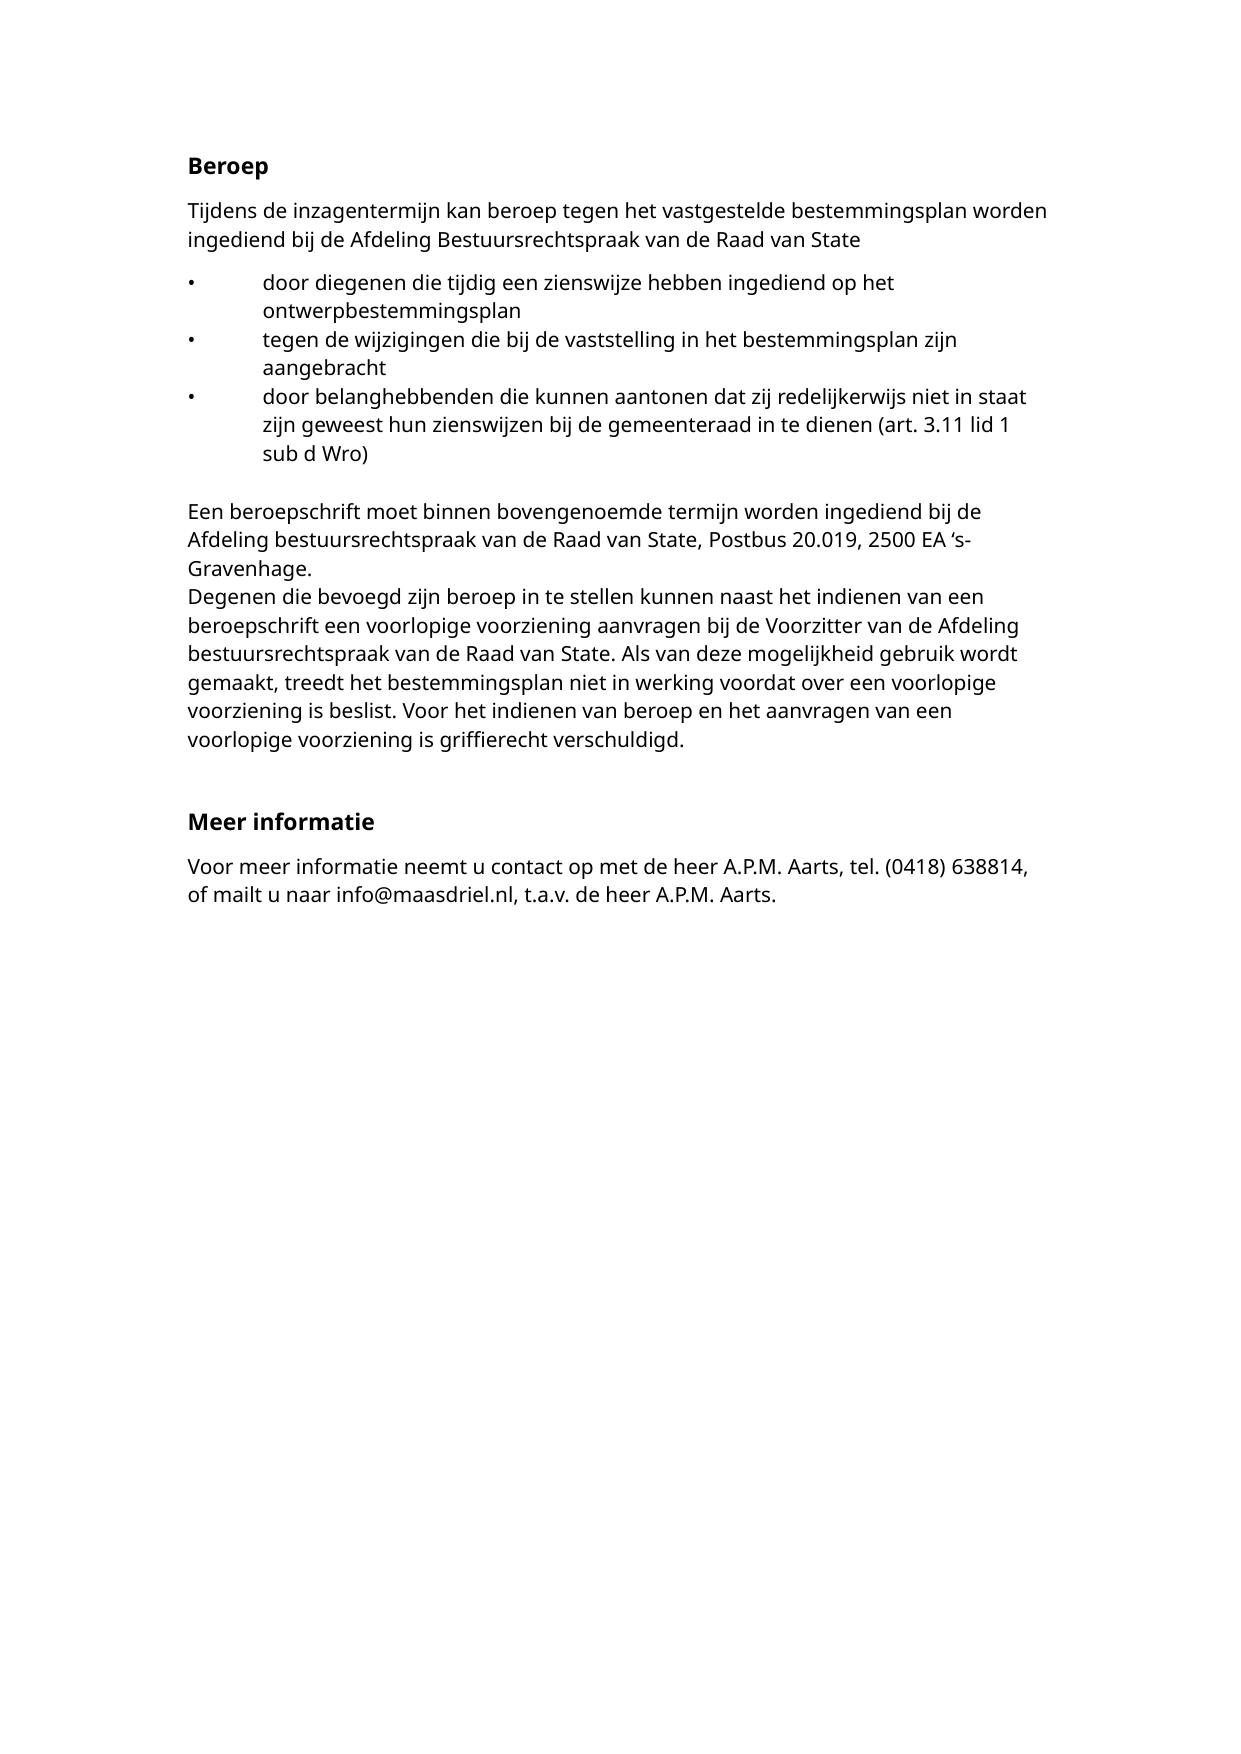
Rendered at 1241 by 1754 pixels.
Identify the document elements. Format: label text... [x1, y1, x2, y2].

text Tijdens de inzagentermijn kan beroep tegen het vastgestelde bestemmingsplan worden ingediend bij de Afdeling Bestuursrechtspraak van de Raad van State [187, 196, 1053, 253]
text Een beroepschrift moet binnen bovengenoemde termijn worden ingediend bij de Afdeling bestuursrechtspraak van de Raad van State, Postbus 20.019, 2500 EA ‘s-Gravenhage. [187, 497, 1053, 582]
list door diegenen die tijdig een zienswijze hebben ingediend op het ontwerpbestemmingsplan [187, 268, 1053, 325]
subtitle Meer informatie [187, 806, 1053, 837]
text Degenen die bevoegd zijn beroep in te stellen kunnen naast het indienen van een beroepschrift een voorlopige voorziening aanvragen bij de Voorzitter van de Afdeling bestuursrechtspraak van de Raad van State. Als van deze mogelijkheid gebruik wordt gemaakt, treedt het bestemmingsplan niet in werking voordat over een voorlopige voorziening is beslist. Voor het indienen van beroep en het aanvragen van een voorlopige voorziening is griffierecht verschuldigd. [187, 582, 1053, 753]
subtitle Beroep [187, 150, 1053, 181]
list tegen de wijzigingen die bij de vaststelling in het bestemmingsplan zijn aangebracht [187, 325, 1053, 382]
text Voor meer informatie neemt u contact op met de heer A.P.M. Aarts, tel. (0418) 638814, of mailt u naar info@maasdriel.nl, t.a.v. de heer A.P.M. Aarts. [187, 852, 1053, 909]
list door belanghebbenden die kunnen aantonen dat zij redelijkerwijs niet in staat zijn geweest hun zienswijzen bij de gemeenteraad in te dienen (art. 3.11 lid 1 sub d Wro) [187, 382, 1053, 467]
